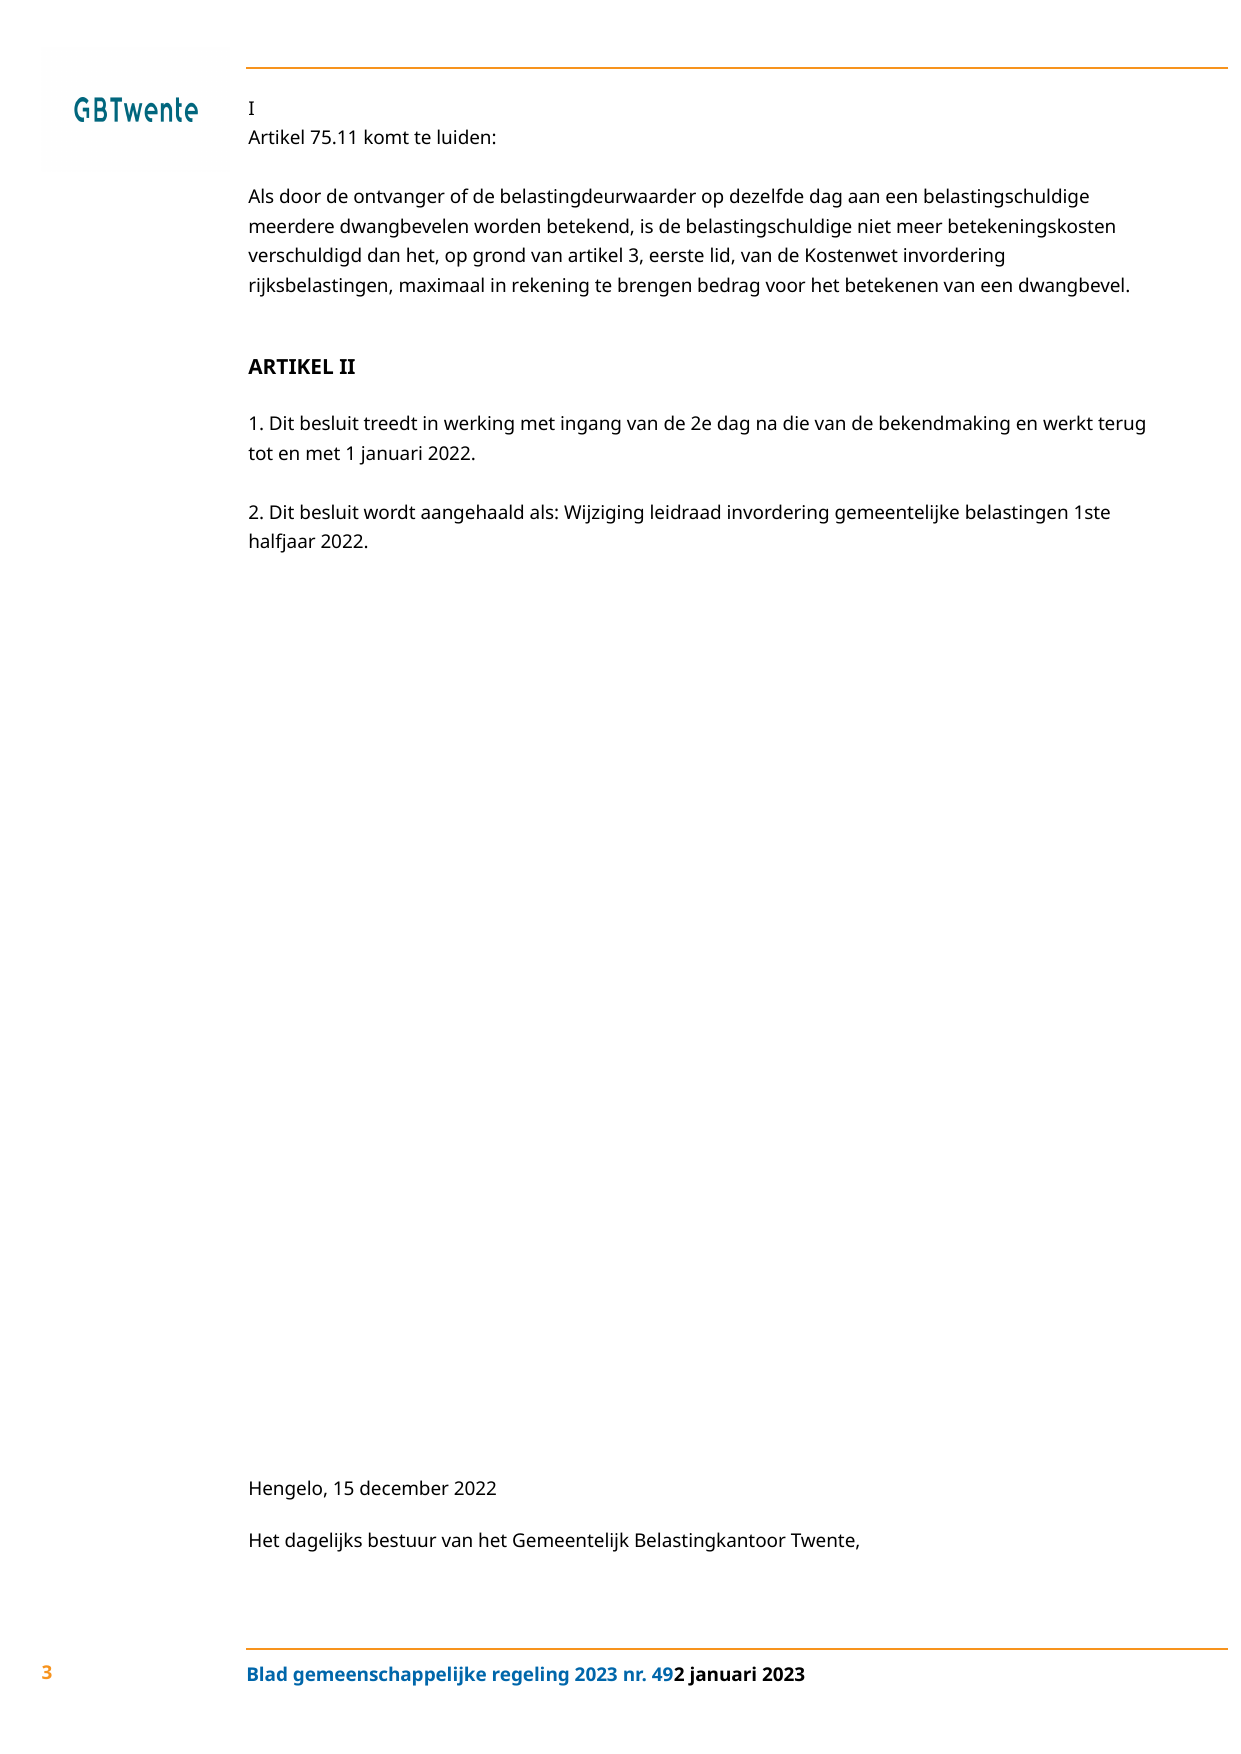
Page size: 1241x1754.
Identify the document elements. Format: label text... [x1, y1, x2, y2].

text Hengelo, 15 december 2022 [248, 1475, 1152, 1501]
text 2. Dit besluit wordt aangehaald als: Wijziging leidraad invordering gemeentelijke belastingen 1ste halfjaar 2022. [248, 499, 1152, 554]
text Als door de ontvanger of de belastingdeurwaarder op dezelfde dag aan een belastingschuldige meerdere dwangbevelen worden betekend, is de belastingschuldige niet meer betekeningskosten verschuldigd dan het, op grond van artikel 3, eerste lid, van de Kostenwet invordering rijksbelastingen, maximaal in rekening te brengen bedrag voor het betekenen van een dwangbevel. [248, 183, 1152, 298]
text Artikel 75.11 komt te luiden: [248, 124, 1152, 150]
text ARTIKEL II [248, 352, 1152, 381]
text Het dagelijks bestuur van het Gemeentelijk Belastingkantoor Twente, [248, 1527, 1152, 1552]
text 1. Dit besluit treedt in werking met ingang van de 2e dag na die van de bekendmaking en werkt terug tot en met 1 januari 2022. [248, 410, 1152, 466]
text I [248, 95, 1152, 121]
picture [41, 47, 231, 172]
